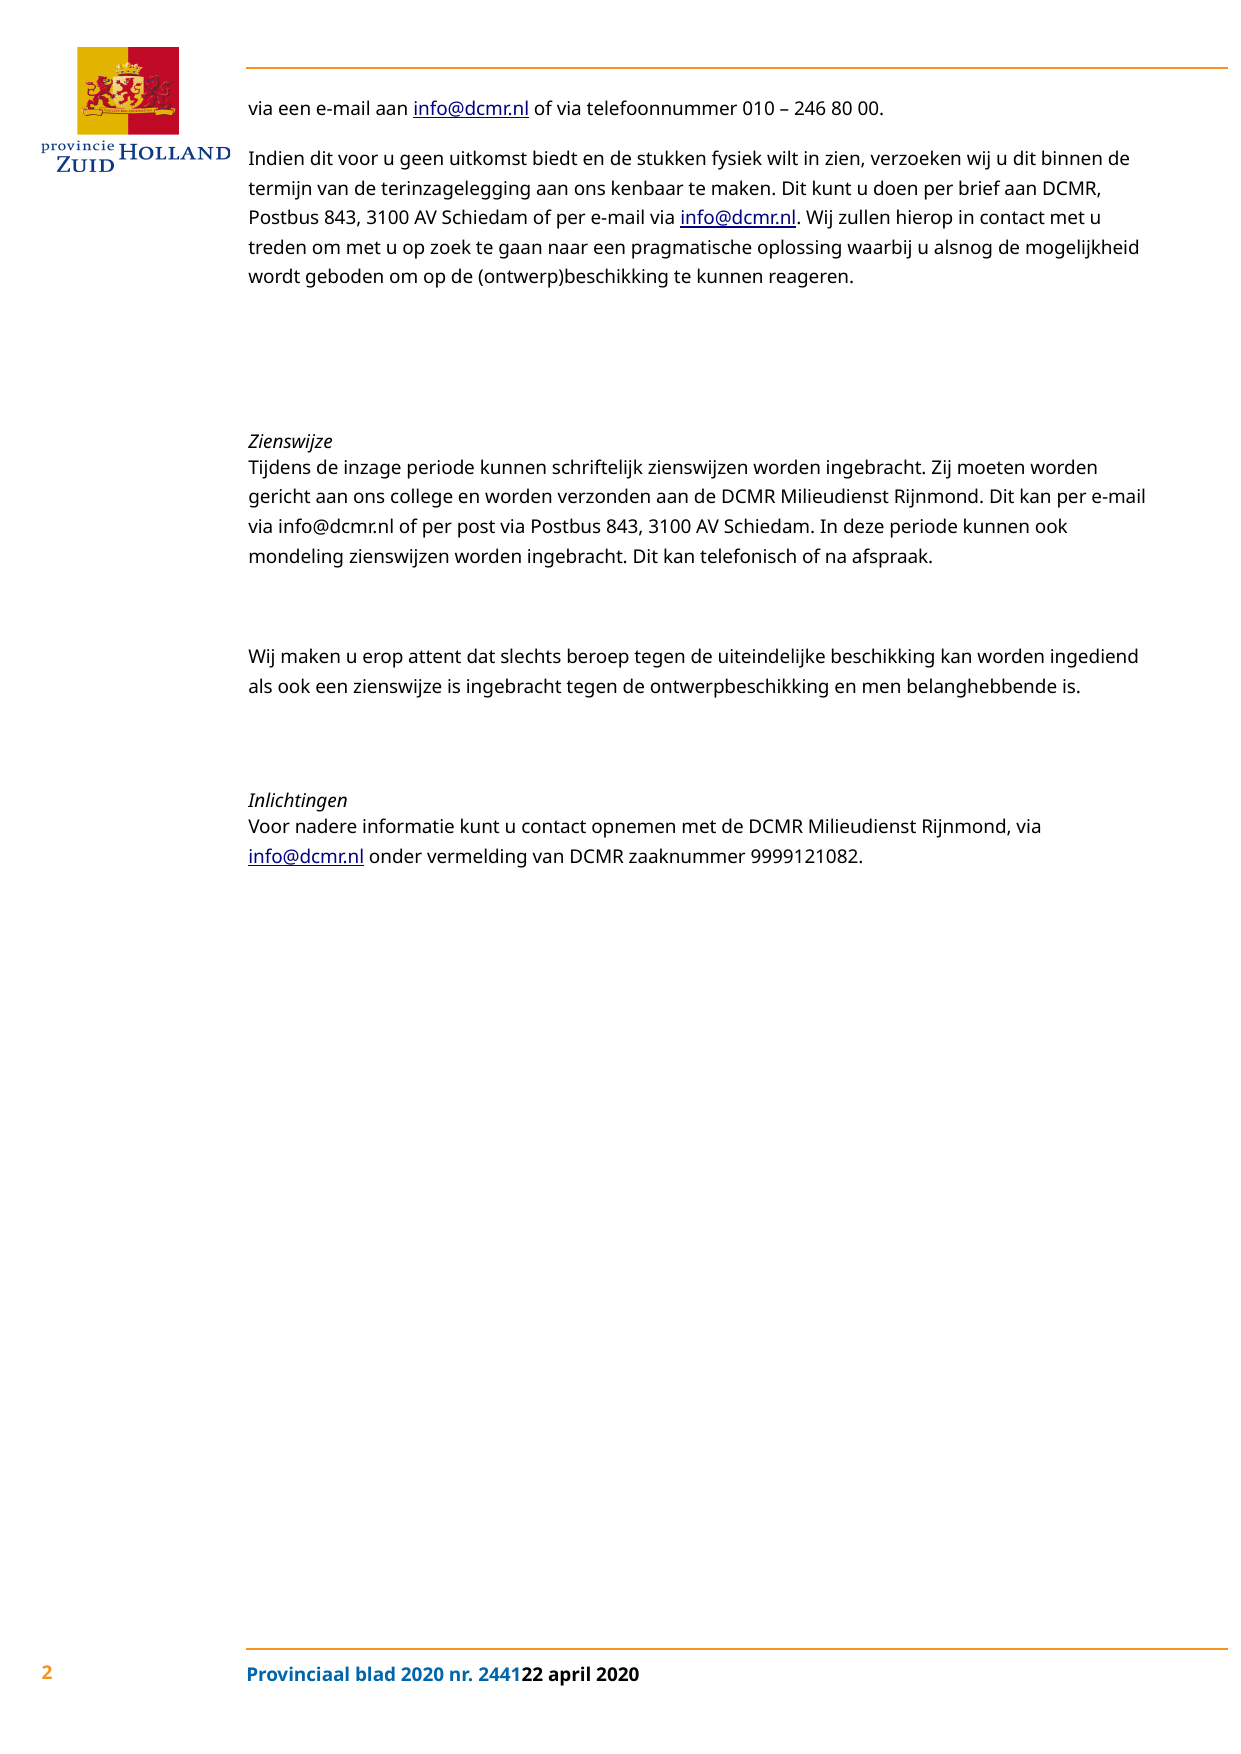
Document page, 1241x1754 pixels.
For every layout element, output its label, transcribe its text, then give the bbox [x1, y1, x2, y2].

text Zienswijze [248, 428, 1152, 454]
text Inlichtingen [248, 788, 1152, 813]
text Voor nadere informatie kunt u contact opnemen met de DCMR Milieudienst Rijnmond, via info@dcmr.nl onder vermelding van DCMR zaaknummer 9999121082. [248, 813, 1152, 869]
text Tijdens de inzage periode kunnen schriftelijk zienswijzen worden ingebracht. Zij moeten worden gericht aan ons college en worden verzonden aan de DCMR Milieudienst Rijnmond. Dit kan per e-mail via info@dcmr.nl of per post via Postbus 843, 3100 AV Schiedam. In deze periode kunnen ook mondeling zienswijzen worden ingebracht. Dit kan telefonisch of na afspraak. [248, 454, 1152, 568]
text Indien dit voor u geen uitkomst biedt en de stukken fysiek wilt in zien, verzoeken wij u dit binnen de termijn van de terinzagelegging aan ons kenbaar te maken. Dit kunt u doen per brief aan DCMR, Postbus 843, 3100 AV Schiedam of per e-mail via info@dcmr.nl. Wij zullen hierop in contact met u treden om met u op zoek te gaan naar een pragmatische oplossing waarbij u alsnog de mogelijkheid wordt geboden om op de (ontwerp)beschikking te kunnen reageren. [248, 145, 1152, 289]
picture [41, 47, 231, 172]
text via een e-mail aan info@dcmr.nl of via telefoonnummer 010 – 246 80 00. [248, 95, 1152, 121]
text Wij maken u erop attent dat slechts beroep tegen de uiteindelijke beschikking kan worden ingediend als ook een zienswijze is ingebracht tegen de ontwerpbeschikking en men belanghebbende is. [248, 644, 1152, 699]
